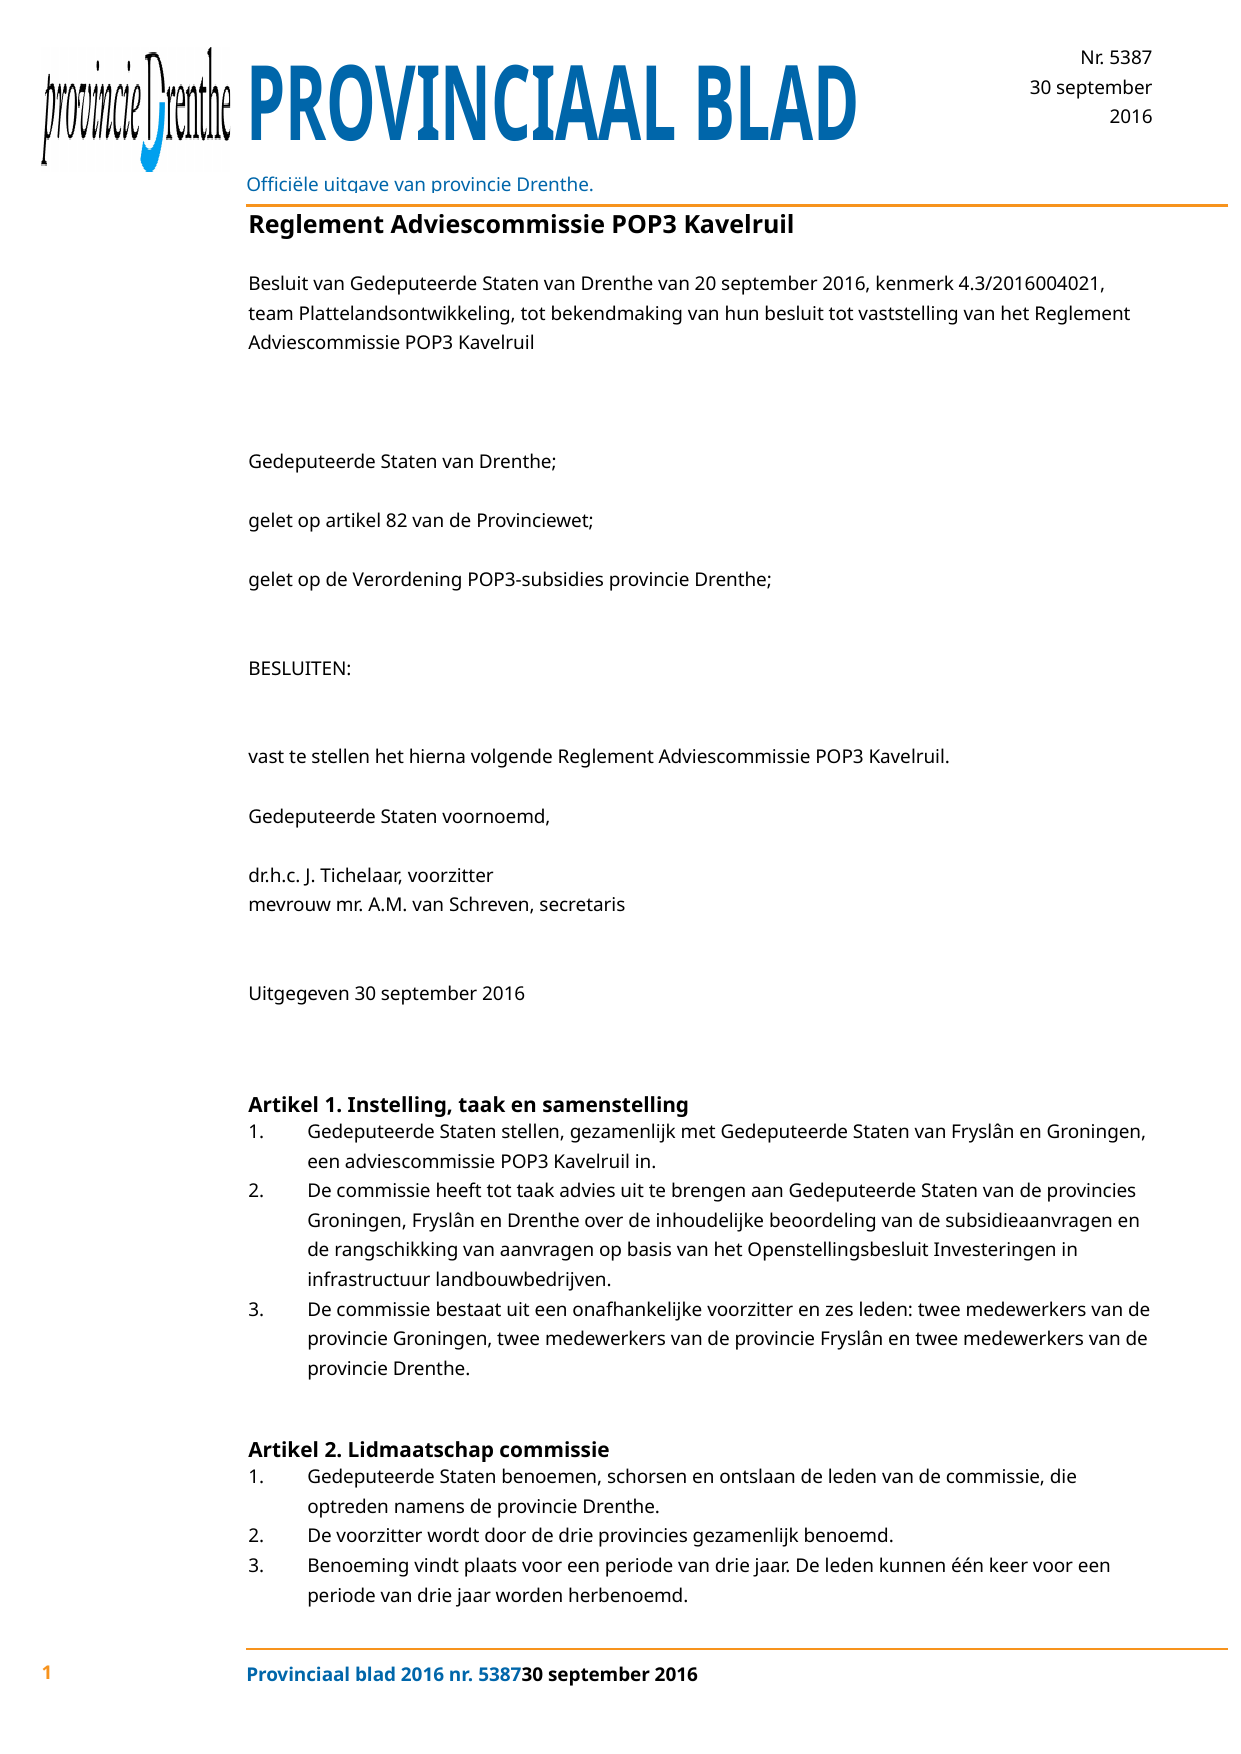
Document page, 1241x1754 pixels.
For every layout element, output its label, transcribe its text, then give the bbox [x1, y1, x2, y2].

text Reglement Adviescommissie POP3 Kavelruil [248, 207, 1152, 241]
text Artikel 1. Instelling, taak en samenstelling [248, 1090, 1152, 1118]
text gelet op de Verordening POP3-subsidies provincie Drenthe; [248, 566, 1152, 592]
text Besluit van Gedeputeerde Staten van Drenthe van 20 september 2016, kenmerk 4.3/2016004021, team Plattelandsontwikkeling, tot bekendmaking van hun besluit tot vaststelling van het Reglement Adviescommissie POP3 Kavelruil [248, 270, 1152, 355]
list De commissie bestaat uit een onafhankelijke voorzitter en zes leden: twee medewerkers van de provincie Groningen, twee medewerkers van de provincie Fryslân en twee medewerkers van de provincie Drenthe. [248, 1296, 1152, 1381]
list De voorzitter wordt door de drie provincies gezamenlijk benoemd. [248, 1523, 1152, 1548]
text gelet op artikel 82 van de Provinciewet; [248, 507, 1152, 533]
list De commissie heeft tot taak advies uit te brengen aan Gedeputeerde Staten van de provincies Groningen, Fryslân en Drenthe over de inhoudelijke beoordeling van de subsidieaanvragen en de rangschikking van aanvragen op basis van het Openstellingsbesluit Investeringen in infrastructuur landbouwbedrijven. [248, 1177, 1152, 1292]
list Gedeputeerde Staten stellen, gezamenlijk met Gedeputeerde Staten van Fryslân en Groningen, een adviescommissie POP3 Kavelruil in. [248, 1118, 1152, 1174]
text Artikel 2. Lidmaatschap commissie [248, 1435, 1152, 1463]
text Gedeputeerde Staten voornoemd, [248, 803, 1152, 828]
text BESLUITEN: [248, 655, 1152, 681]
list Benoeming vindt plaats voor een periode van drie jaar. De leden kunnen één keer voor een periode van drie jaar worden herbenoemd. [248, 1552, 1152, 1607]
text mevrouw mr. A.M. van Schreven, secretaris [248, 892, 1152, 917]
text Gedeputeerde Staten van Drenthe; [248, 448, 1152, 473]
list Gedeputeerde Staten benoemen, schorsen en ontslaan de leden van de commissie, die optreden namens de provincie Drenthe. [248, 1463, 1152, 1519]
text Uitgegeven 30 september 2016 [248, 980, 1152, 1006]
text vast te stellen het hierna volgende Reglement Adviescommissie POP3 Kavelruil. [248, 744, 1152, 769]
text dr.h.c. J. Tichelaar, voorzitter [248, 862, 1152, 888]
picture [41, 47, 231, 172]
